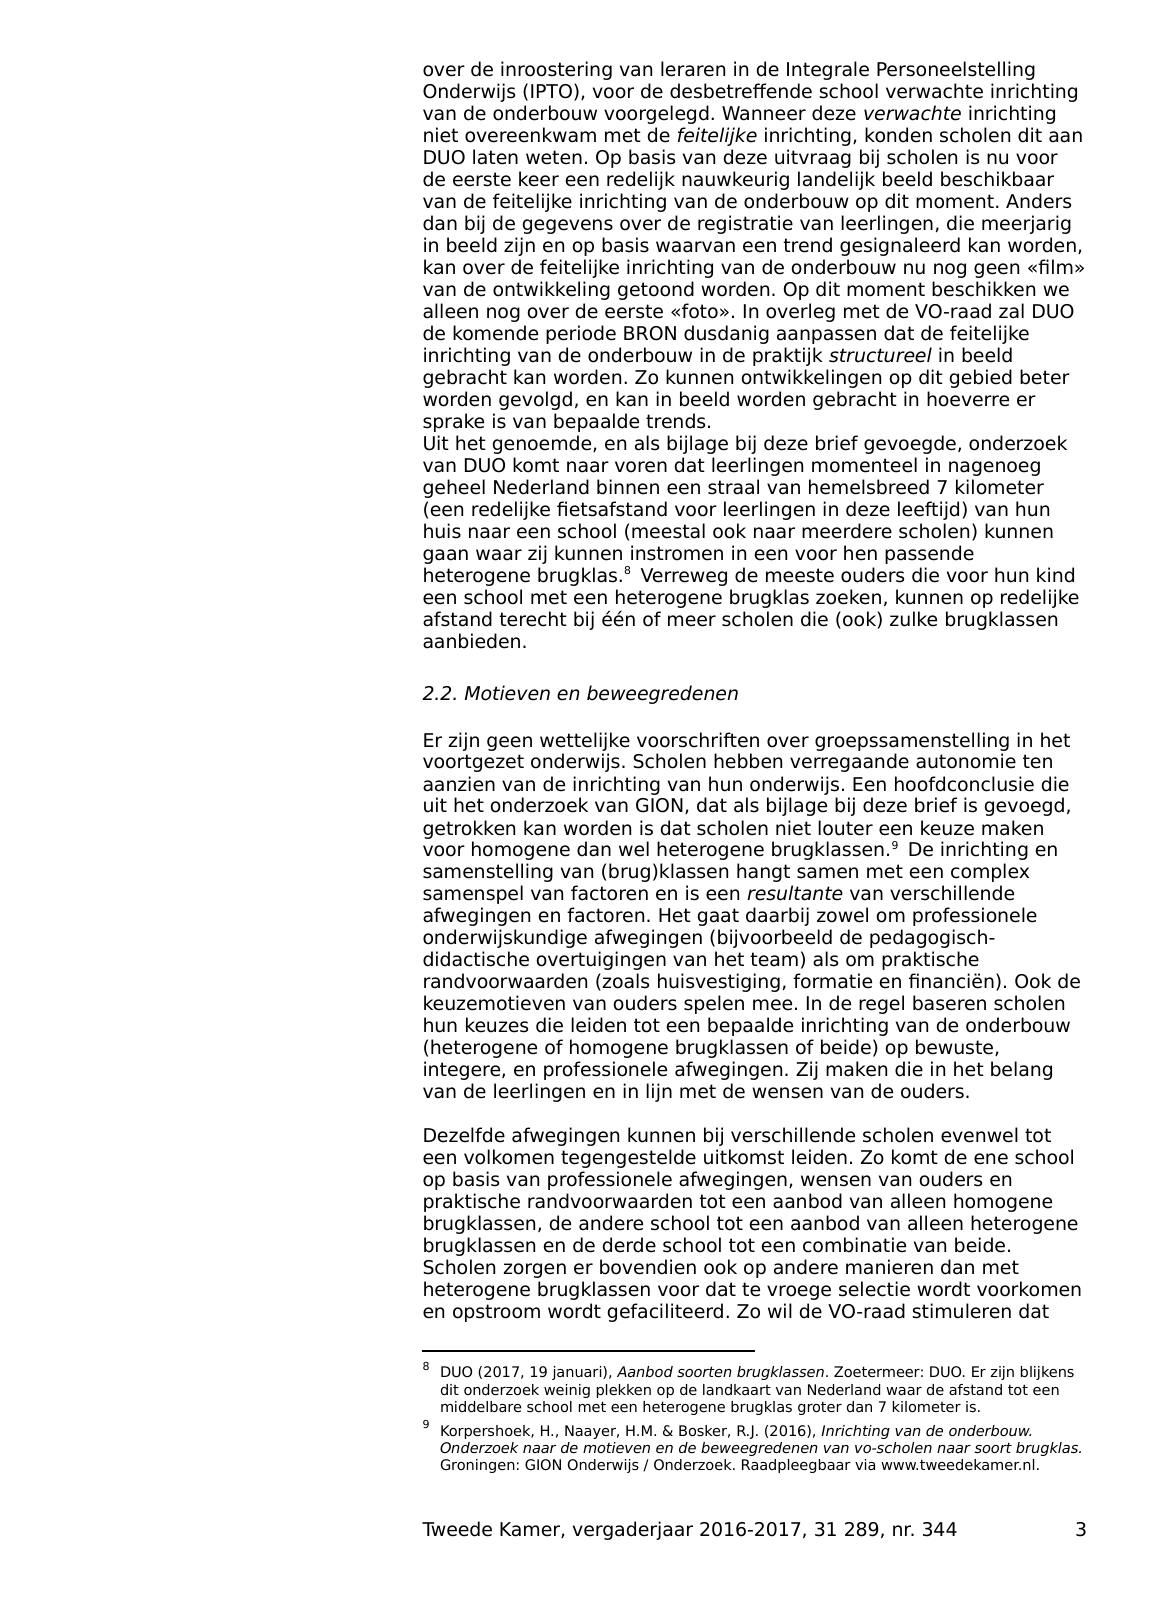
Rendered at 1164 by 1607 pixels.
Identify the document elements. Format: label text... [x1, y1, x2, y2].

text DUO (2017, 19 januari), Aanbod soorten brugklassen. Zoetermeer: DUO. Er zijn blijkens dit onderzoek weinig plekken op de landkaart van Nederland waar de afstand tot een middelbare school met een heterogene brugklas groter dan 7 kilometer is. [422, 1360, 1087, 1416]
text over de inroostering van leraren in de Integrale Personeelstelling Onderwijs (IPTO), voor de desbetreffende school verwachte inrichting van de onderbouw voorgelegd. Wanneer deze verwachte inrichting niet overeenkwam met de feitelijke inrichting, konden scholen dit aan DUO laten weten. Op basis van deze uitvraag bij scholen is nu voor de eerste keer een redelijk nauwkeurig landelijk beeld beschikbaar van de feitelijke inrichting van de onderbouw op dit moment. Anders dan bij de gegevens over de registratie van leerlingen, die meerjarig in beeld zijn en op basis waarvan een trend gesignaleerd kan worden, kan over de feitelijke inrichting van de onderbouw nu nog geen «film» van de ontwikkeling getoond worden. Op dit moment beschikken we alleen nog over de eerste «foto». In overleg met de VO-raad zal DUO de komende periode BRON dusdanig aanpassen dat de feitelijke inrichting van de onderbouw in de praktijk structureel in beeld gebracht kan worden. Zo kunnen ontwikkelingen op dit gebied beter worden gevolgd, en kan in beeld worden gebracht in hoeverre er sprake is van bepaalde trends. [422, 59, 1087, 433]
text Korpershoek, H., Naayer, H.M. & Bosker, R.J. (2016), Inrichting van de onderbouw. Onderzoek naar de motieven en de beweegredenen van vo-scholen naar soort brugklas. Groningen: GION Onderwijs / Onderzoek. Raadpleegbaar via www.tweedekamer.nl. [422, 1418, 1087, 1474]
subtitle 2.2. Motieven en beweegredenen [422, 682, 1087, 704]
text Dezelfde afwegingen kunnen bij verschillende scholen evenwel tot een volkomen tegengestelde uitkomst leiden. Zo komt de ene school op basis van professionele afwegingen, wensen van ouders en praktische randvoorwaarden tot een aanbod van alleen homogene brugklassen, de andere school tot een aanbod van alleen heterogene brugklassen en de derde school tot een combinatie van beide. Scholen zorgen er bovendien ook op andere manieren dan met heterogene brugklassen voor dat te vroege selectie wordt voorkomen en opstroom wordt gefaciliteerd. Zo wil de VO-raad stimuleren dat [422, 1125, 1087, 1323]
text Er zijn geen wettelijke voorschriften over groepssamenstelling in het voortgezet onderwijs. Scholen hebben verregaande autonomie ten aanzien van de inrichting van hun onderwijs. Een hoofdconclusie die uit het onderzoek van GION, dat als bijlage bij deze brief is gevoegd, getrokken kan worden is dat scholen niet louter een keuze maken voor homogene dan wel heterogene brugklassen. De inrichting en samenstelling van (brug)klassen hangt samen met een complex samenspel van factoren en is een resultante van verschillende afwegingen en factoren. Het gaat daarbij zowel om professionele onderwijskundige afwegingen (bijvoorbeeld de pedagogisch-didactische overtuigingen van het team) als om praktische randvoorwaarden (zoals huisvestiging, formatie en financiën). Ook de keuzemotieven van ouders spelen mee. In de regel baseren scholen hun keuzes die leiden tot een bepaalde inrichting van de onderbouw (heterogene of homogene brugklassen of beide) op bewuste, integere, en professionele afwegingen. Zij maken die in het belang van de leerlingen en in lijn met de wensen van de ouders. [422, 729, 1087, 1103]
text Uit het genoemde, en als bijlage bij deze brief gevoegde, onderzoek van DUO komt naar voren dat leerlingen momenteel in nagenoeg geheel Nederland binnen een straal van hemelsbreed 7 kilometer (een redelijke fietsafstand voor leerlingen in deze leeftijd) van hun huis naar een school (meestal ook naar meerdere scholen) kunnen gaan waar zij kunnen instromen in een voor hen passende heterogene brugklas. Verreweg de meeste ouders die voor hun kind een school met een heterogene brugklas zoeken, kunnen op redelijke afstand terecht bij één of meer scholen die (ook) zulke brugklassen aanbieden. [422, 433, 1087, 652]
